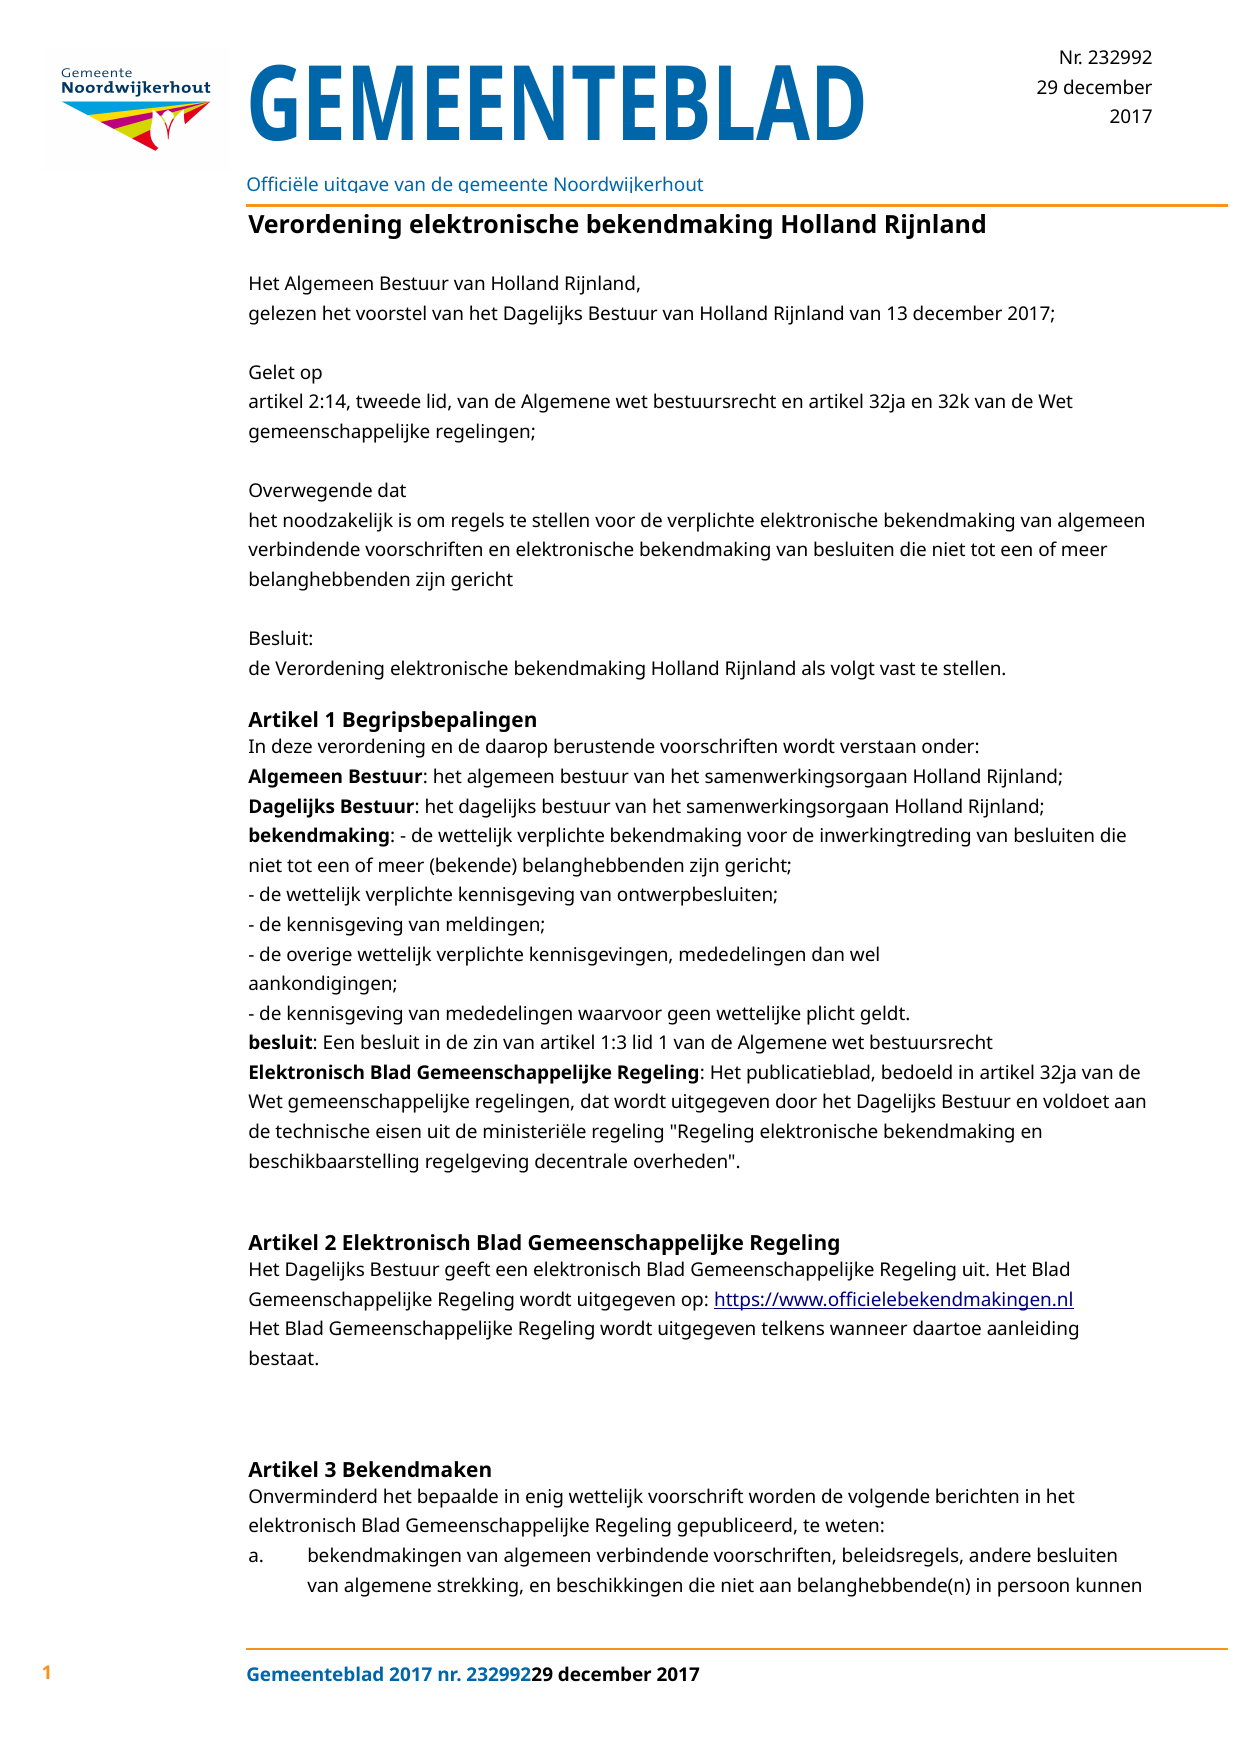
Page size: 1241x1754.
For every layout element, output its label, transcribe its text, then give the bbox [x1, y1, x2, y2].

text - de wettelijk verplichte kennisgeving van ontwerpbesluiten; [248, 882, 1152, 907]
text Het Algemeen Bestuur van Holland Rijnland, [248, 270, 1152, 296]
text Overwegende dat [248, 477, 1152, 503]
text In deze verordening en de daarop berustende voorschriften wordt verstaan onder: [248, 734, 1152, 759]
text Artikel 3 Bekendmaken [248, 1455, 1152, 1483]
text aankondigingen; [248, 970, 1152, 996]
list bekendmakingen van algemeen verbindende voorschriften, beleidsregels, andere besluiten van algemene strekking, en beschikkingen die niet aan belanghebbende(n) in persoon kunnen [248, 1542, 1152, 1598]
text het noodzakelijk is om regels te stellen voor de verplichte elektronische bekendmaking van algemeen verbindende voorschriften en elektronische bekendmaking van besluiten die niet tot een of meer belanghebbenden zijn gericht [248, 507, 1152, 592]
text de Verordening elektronische bekendmaking Holland Rijnland als volgt vast te stellen. [248, 655, 1152, 681]
text Elektronisch Blad Gemeenschappelijke Regeling: Het publicatieblad, bedoeld in artikel 32ja van de Wet gemeenschappelijke regelingen, dat wordt uitgegeven door het Dagelijks Bestuur en voldoet aan de technische eisen uit de ministeriële regeling "Regeling elektronische bekendmaking en beschikbaarstelling regelgeving decentrale overheden". [248, 1059, 1152, 1174]
text artikel 2:14, tweede lid, van de Algemene wet bestuursrecht en artikel 32ja en 32k van de Wet gemeenschappelijke regelingen; [248, 389, 1152, 444]
text besluit: Een besluit in de zin van artikel 1:3 lid 1 van de Algemene wet bestuursrecht [248, 1029, 1152, 1055]
text Onverminderd het bepaalde in enig wettelijk voorschrift worden de volgende berichten in het elektronisch Blad Gemeenschappelijke Regeling gepubliceerd, te weten: [248, 1483, 1152, 1538]
text Dagelijks Bestuur: het dagelijks bestuur van het samenwerkingsorgaan Holland Rijnland; [248, 793, 1152, 819]
text bekendmaking: - de wettelijk verplichte bekendmaking voor de inwerkingtreding van besluiten die niet tot een of meer (bekende) belanghebbenden zijn gericht; [248, 822, 1152, 878]
text Artikel 1 Begripsbepalingen [248, 705, 1152, 734]
picture [41, 47, 231, 172]
text Gelet op [248, 359, 1152, 385]
text Verordening elektronische bekendmaking Holland Rijnland [248, 207, 1152, 241]
text - de overige wettelijk verplichte kennisgevingen, mededelingen dan wel [248, 941, 1152, 967]
text gelezen het voorstel van het Dagelijks Bestuur van Holland Rijnland van 13 december 2017; [248, 300, 1152, 326]
text Besluit: [248, 625, 1152, 651]
text Het Blad Gemeenschappelijke Regeling wordt uitgegeven telkens wanneer daartoe aanleiding bestaat. [248, 1316, 1152, 1371]
text Artikel 2 Elektronisch Blad Gemeenschappelijke Regeling [248, 1228, 1152, 1256]
text - de kennisgeving van mededelingen waarvoor geen wettelijke plicht geldt. [248, 1000, 1152, 1026]
text Het Dagelijks Bestuur geeft een elektronisch Blad Gemeenschappelijke Regeling uit. Het Blad Gemeenschappelijke Regeling wordt uitgegeven op: https://www.officielebekendmakingen.nl [248, 1256, 1152, 1312]
text - de kennisgeving van meldingen; [248, 911, 1152, 937]
text Algemeen Bestuur: het algemeen bestuur van het samenwerkingsorgaan Holland Rijnland; [248, 763, 1152, 789]
